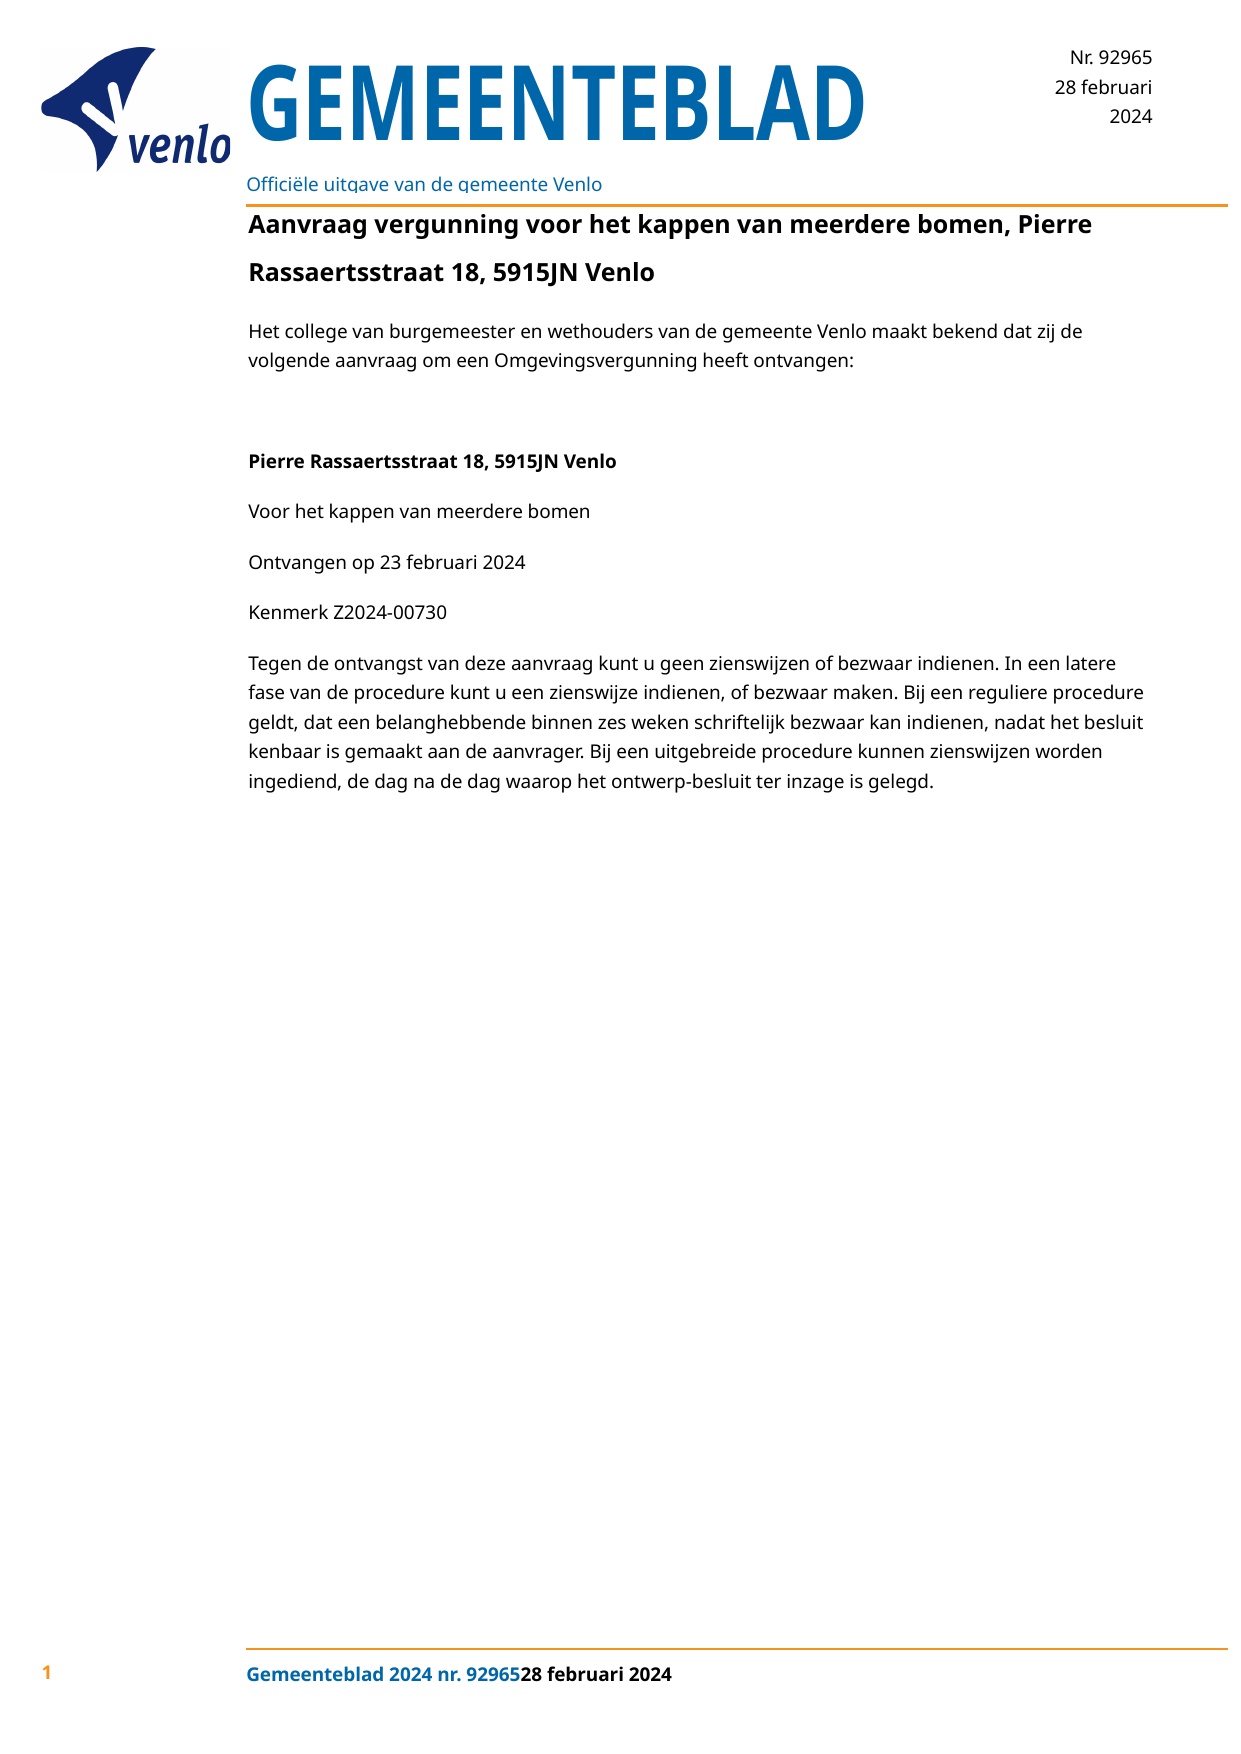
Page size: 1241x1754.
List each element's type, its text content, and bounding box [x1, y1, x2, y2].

text Het college van burgemeester en wethouders van de gemeente Venlo maakt bekend dat zij de volgende aanvraag om een Omgevingsvergunning heeft ontvangen: [248, 318, 1152, 373]
text Voor het kappen van meerdere bomen [248, 499, 1152, 524]
text Kenmerk Z2024-00730 [248, 599, 1152, 625]
text Tegen de ontvangst van deze aanvraag kunt u geen zienswijzen of bezwaar indienen. In een latere fase van de procedure kunt u een zienswijze indienen, of bezwaar maken. Bij een reguliere procedure geldt, dat een belanghebbende binnen zes weken schriftelijk bezwaar kan indienen, nadat het besluit kenbaar is gemaakt aan de aanvrager. Bij een uitgebreide procedure kunnen zienswijzen worden ingediend, de dag na de dag waarop het ontwerp-besluit ter inzage is gelegd. [248, 650, 1152, 794]
picture [41, 47, 231, 172]
text Ontvangen op 23 februari 2024 [248, 549, 1152, 575]
text Aanvraag vergunning voor het kappen van meerdere bomen, Pierre Rassaertsstraat 18, 5915JN Venlo [248, 207, 1152, 288]
text Pierre Rassaertsstraat 18, 5915JN Venlo [248, 448, 1152, 474]
